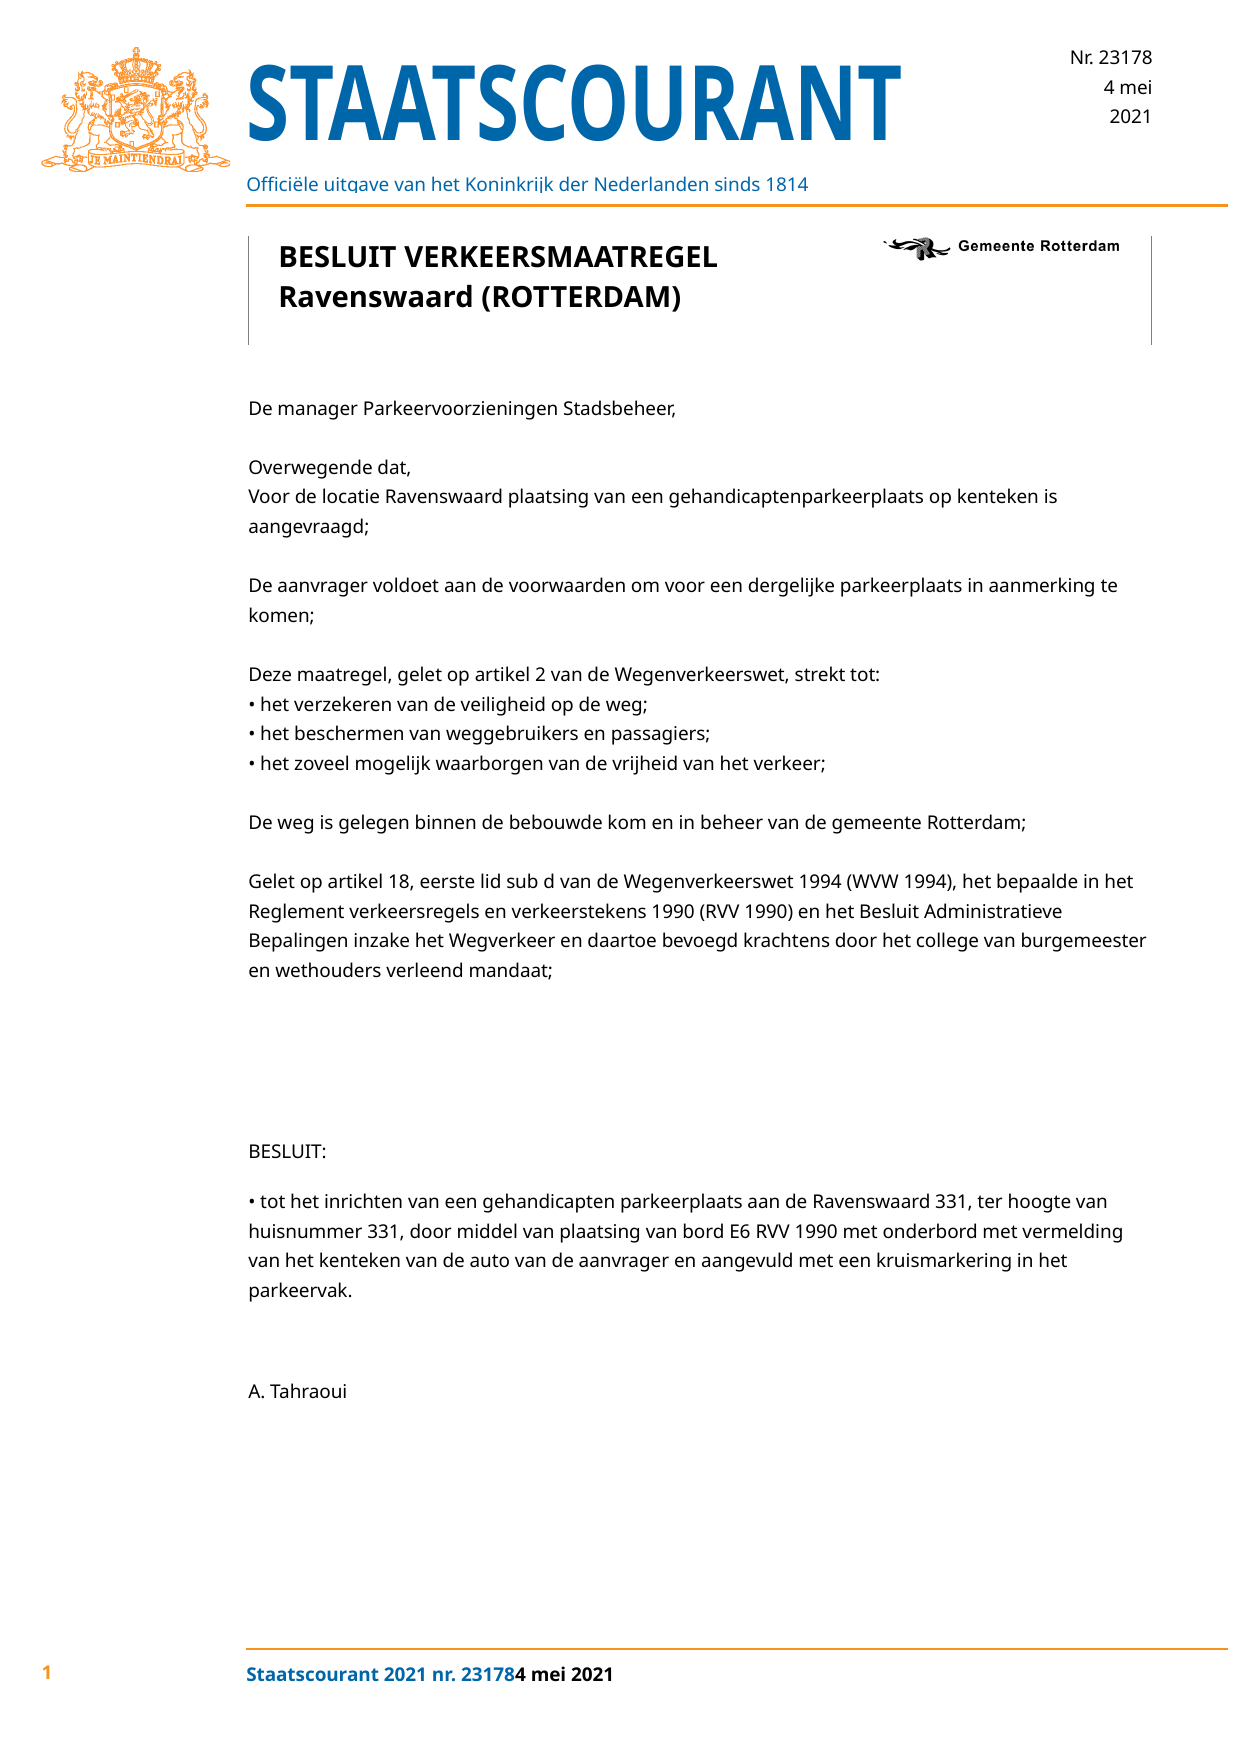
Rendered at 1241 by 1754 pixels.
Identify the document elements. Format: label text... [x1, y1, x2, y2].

text De aanvrager voldoet aan de voorwaarden om voor een dergelijke parkeerplaats in aanmerking te komen; [248, 572, 1152, 628]
table_header [850, 236, 1151, 345]
picture [41, 47, 231, 172]
text BESLUIT: [248, 1138, 1152, 1164]
picture [882, 236, 1119, 261]
text Deze maatregel, gelet op artikel 2 van de Wegenverkeerswet, strekt tot: [248, 661, 1152, 687]
text A. Tahraoui [248, 1378, 1152, 1404]
table_header BESLUIT VERKEERSMAATREGEL Ravenswaard (ROTTERDAM) [249, 236, 850, 345]
text Overwegende dat, [248, 454, 1152, 480]
text • het verzekeren van de veiligheid op de weg; [248, 691, 1152, 717]
text Gelet op artikel 18, eerste lid sub d van de Wegenverkeerswet 1994 (WVW 1994), het bepaalde in het Reglement verkeersregels en verkeerstekens 1990 (RVV 1990) en het Besluit Administratieve Bepalingen inzake het Wegverkeer en daartoe bevoegd krachtens door het college van burgemeester en wethouders verleend mandaat; [248, 868, 1152, 983]
text De manager Parkeervoorzieningen Stadsbeheer, [248, 395, 1152, 421]
text • tot het inrichten van een gehandicapten parkeerplaats aan de Ravenswaard 331, ter hoogte van huisnummer 331, door middel van plaatsing van bord E6 RVV 1990 met onderbord met vermelding van het kenteken van de auto van de aanvrager en aangevuld met een kruismarkering in het parkeervak. [248, 1188, 1152, 1303]
text • het zoveel mogelijk waarborgen van de vrijheid van het verkeer; [248, 750, 1152, 776]
text • het beschermen van weggebruikers en passagiers; [248, 720, 1152, 746]
text De weg is gelegen binnen de bebouwde kom en in beheer van de gemeente Rotterdam; [248, 809, 1152, 835]
text Voor de locatie Ravenswaard plaatsing van een gehandicaptenparkeerplaats op kenteken is aangevraagd; [248, 484, 1152, 539]
